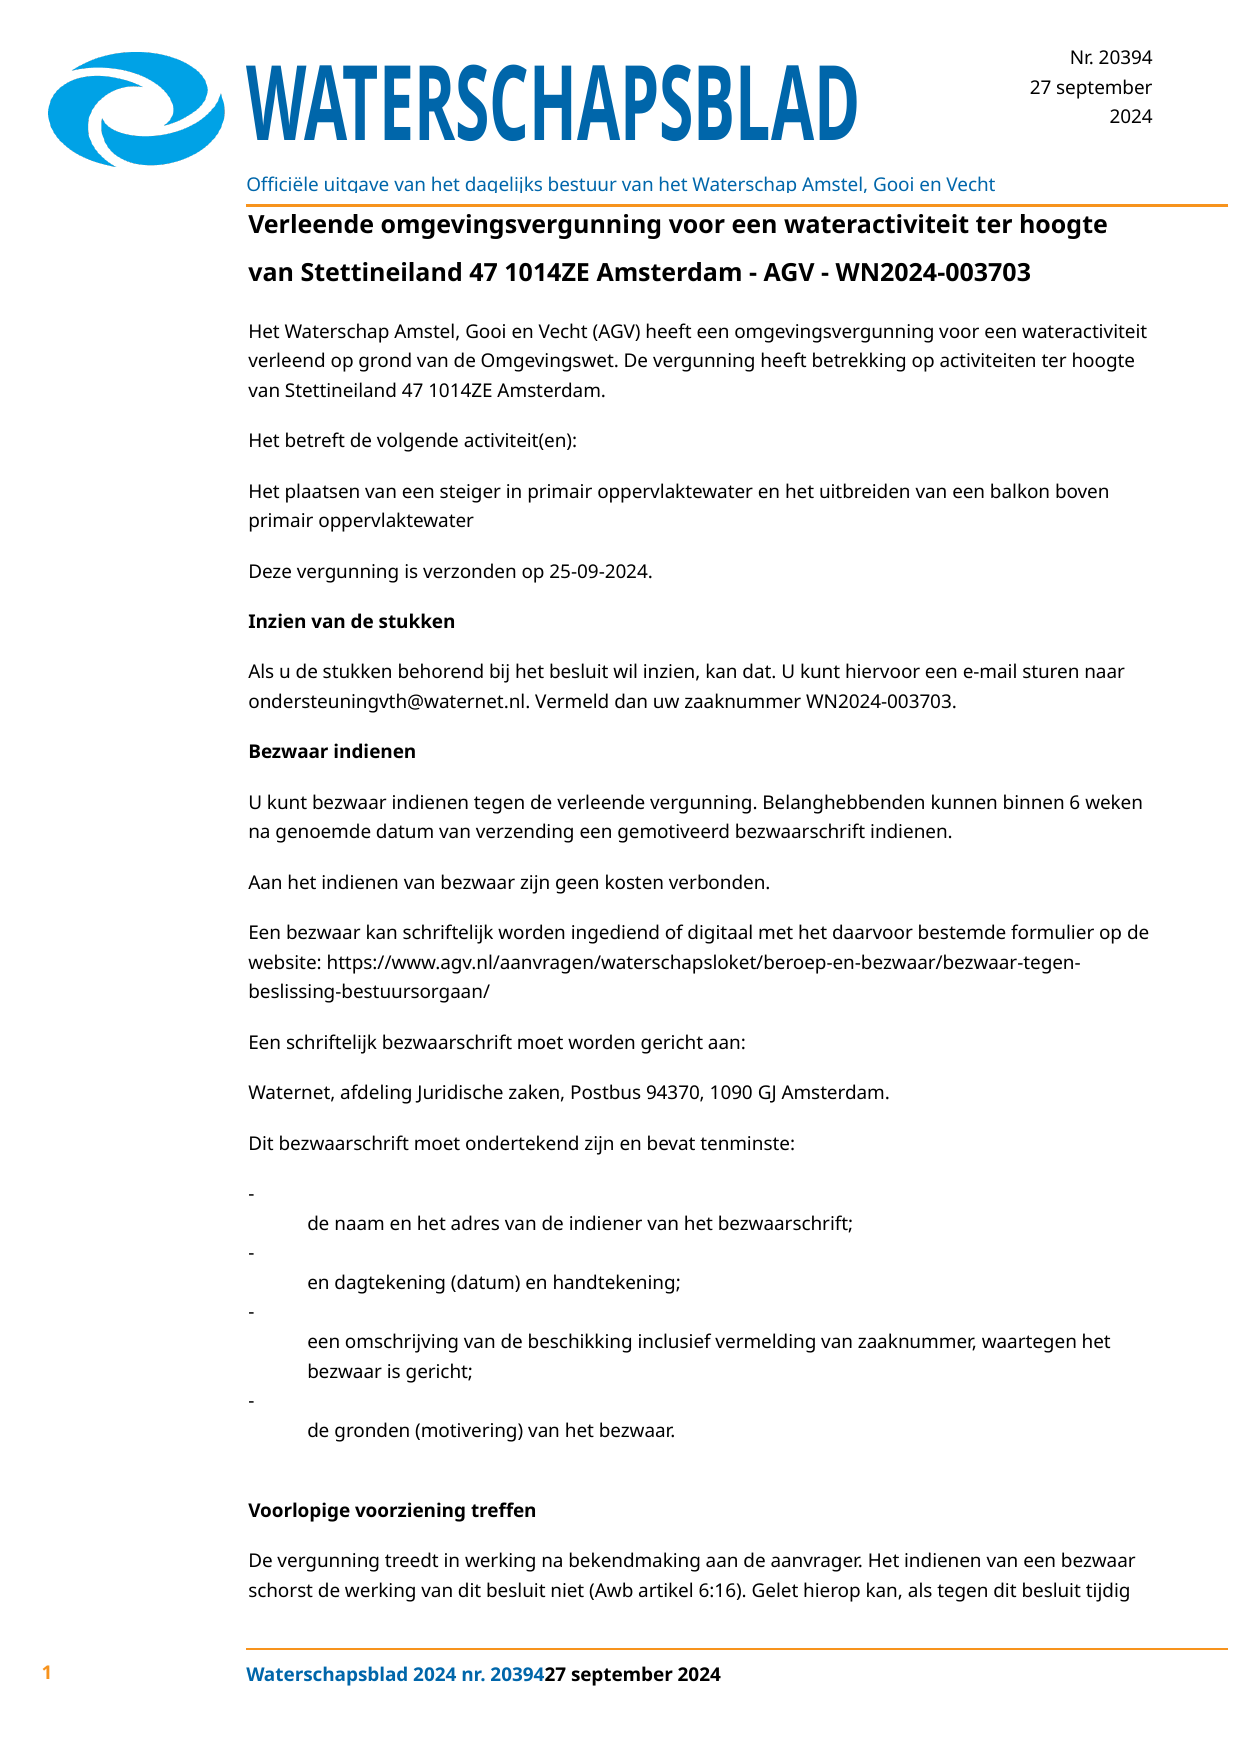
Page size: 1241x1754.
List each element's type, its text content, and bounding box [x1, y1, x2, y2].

text Waternet, afdeling Juridische zaken, Postbus 94370, 1090 GJ Amsterdam. [248, 1079, 1152, 1105]
list en dagtekening (datum) en handtekening; [248, 1269, 1152, 1295]
list de naam en het adres van de indiener van het bezwaarschrift; [248, 1210, 1152, 1236]
text Verleende omgevingsvergunning voor een wateractiviteit ter hoogte van Stettineiland 47 1014ZE Amsterdam - AGV - WN2024-003703 [248, 207, 1152, 288]
text Inzien van de stukken [248, 608, 1152, 634]
text Een schriftelijk bezwaarschrift moet worden gericht aan: [248, 1029, 1152, 1055]
text Het Waterschap Amstel, Gooi en Vecht (AGV) heeft een omgevingsvergunning voor een wateractiviteit verleend op grond van de Omgevingswet. De vergunning heeft betrekking op activiteiten ter hoogte van Stettineiland 47 1014ZE Amsterdam. [248, 318, 1152, 403]
text De vergunning treedt in werking na bekendmaking aan de aanvrager. Het indienen van een bezwaar schorst de werking van dit besluit niet (Awb artikel 6:16). Gelet hierop kan, als tegen dit besluit tijdig [248, 1547, 1152, 1603]
text U kunt bezwaar indienen tegen de verleende vergunning. Belanghebbenden kunnen binnen 6 weken na genoemde datum van verzending een gemotiveerd bezwaarschrift indienen. [248, 789, 1152, 844]
text Het plaatsen van een steiger in primair oppervlaktewater en het uitbreiden van een balkon boven primair oppervlaktewater [248, 478, 1152, 533]
text Het betreft de volgende activiteit(en): [248, 427, 1152, 453]
text Bezwaar indienen [248, 739, 1152, 764]
picture [41, 47, 231, 172]
text Dit bezwaarschrift moet ondertekend zijn en bevat tenminste: [248, 1130, 1152, 1156]
text Een bezwaar kan schriftelijk worden ingediend of digitaal met het daarvoor bestemde formulier op de website: https://www.agv.nl/aanvragen/waterschapsloket/beroep-en-bezwaar/bezwaar-tegen-beslissing-bestuursorgaan/ [248, 919, 1152, 1004]
text Voorlopige voorziening treffen [248, 1497, 1152, 1523]
list de gronden (motivering) van het bezwaar. [248, 1417, 1152, 1443]
list een omschrijving van de beschikking inclusief vermelding van zaaknummer, waartegen het bezwaar is gericht; [248, 1328, 1152, 1384]
text Aan het indienen van bezwaar zijn geen kosten verbonden. [248, 869, 1152, 895]
text Als u de stukken behorend bij het besluit wil inzien, kan dat. U kunt hiervoor een e-mail sturen naar ondersteuningvth@waternet.nl. Vermeld dan uw zaaknummer WN2024-003703. [248, 659, 1152, 714]
text Deze vergunning is verzonden op 25-09-2024. [248, 558, 1152, 584]
